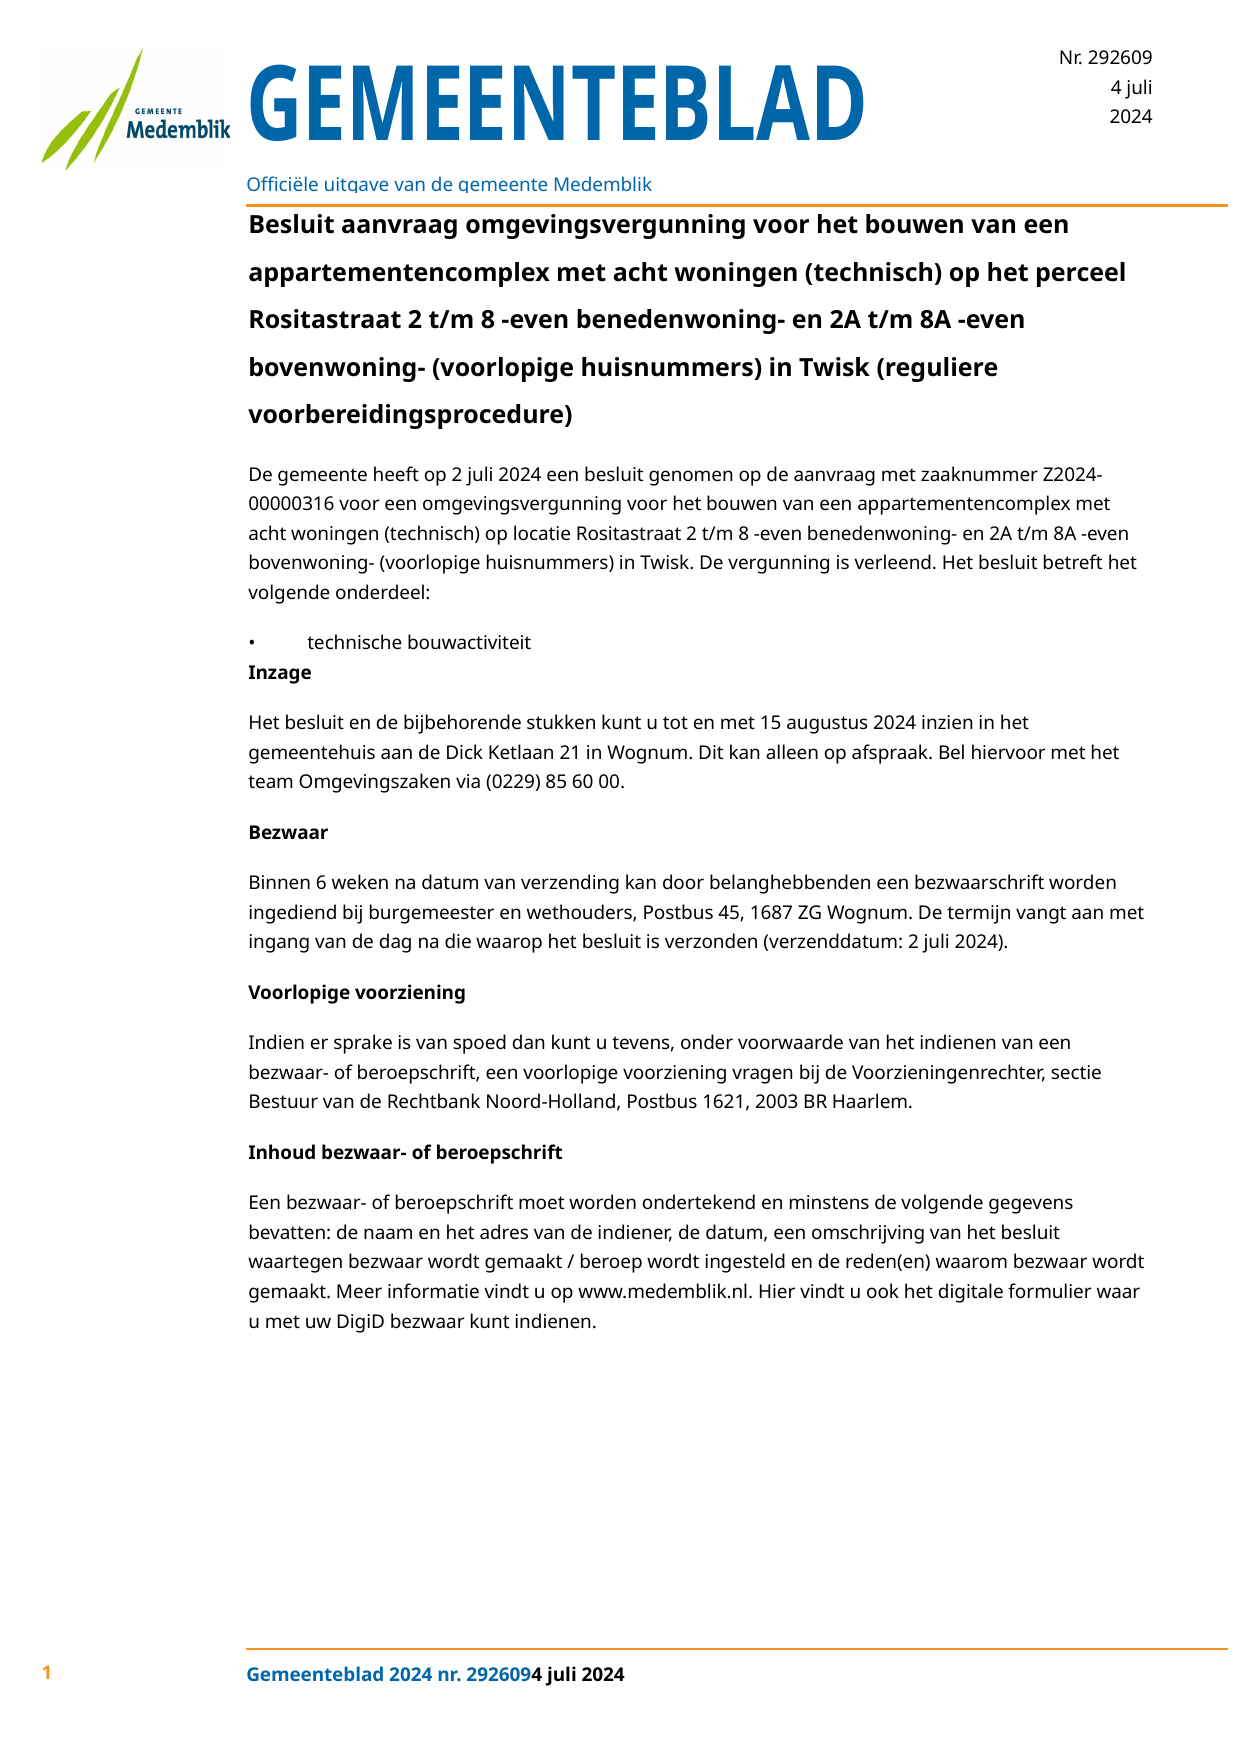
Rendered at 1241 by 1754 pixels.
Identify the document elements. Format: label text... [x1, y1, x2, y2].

text Voorlopige voorziening [248, 979, 1152, 1005]
text Besluit aanvraag omgevingsvergunning voor het bouwen van een appartementencomplex met acht woningen (technisch) op het perceel Rositastraat 2 t/m 8 -even benedenwoning- en 2A t/m 8A -even bovenwoning- (voorlopige huisnummers) in Twisk (reguliere voorbereidingsprocedure) [248, 207, 1152, 431]
text De gemeente heeft op 2 juli 2024 een besluit genomen op de aanvraag met zaaknummer Z2024-00000316 voor een omgevingsvergunning voor het bouwen van een appartementencomplex met acht woningen (technisch) op locatie Rositastraat 2 t/m 8 -even benedenwoning- en 2A t/m 8A -even bovenwoning- (voorlopige huisnummers) in Twisk. De vergunning is verleend. Het besluit betreft het volgende onderdeel: [248, 461, 1152, 605]
text Het besluit en de bijbehorende stukken kunt u tot en met 15 augustus 2024 inzien in het gemeentehuis aan de Dick Ketlaan 21 in Wognum. Dit kan alleen op afspraak. Bel hiervoor met het team Omgevingszaken via (0229) 85 60 00. [248, 709, 1152, 794]
text Binnen 6 weken na datum van verzending kan door belanghebbenden een bezwaarschrift worden ingediend bij burgemeester en wethouders, Postbus 45, 1687 ZG Wognum. De termijn vangt aan met ingang van de dag na die waarop het besluit is verzonden (verzenddatum: 2 juli 2024). [248, 869, 1152, 954]
picture [41, 47, 231, 172]
text Inzage [248, 659, 1152, 685]
text Indien er sprake is van spoed dan kunt u tevens, onder voorwaarde van het indienen van een bezwaar- of beroepschrift, een voorlopige voorziening vragen bij de Voorzieningenrechter, sectie Bestuur van de Rechtbank Noord-Holland, Postbus 1621, 2003 BR Haarlem. [248, 1029, 1152, 1114]
text Een bezwaar- of beroepschrift moet worden ondertekend en minstens de volgende gegevens bevatten: de naam en het adres van de indiener, de datum, een omschrijving van het besluit waartegen bezwaar wordt gemaakt / beroep wordt ingesteld en de reden(en) waarom bezwaar wordt gemaakt. Meer informatie vindt u op www.medemblik.nl. Hier vindt u ook het digitale formulier waar u met uw DigiD bezwaar kunt indienen. [248, 1189, 1152, 1333]
list technische bouwactiviteit [248, 629, 1152, 655]
text Inhoud bezwaar- of beroepschrift [248, 1139, 1152, 1165]
text Bezwaar [248, 819, 1152, 845]
